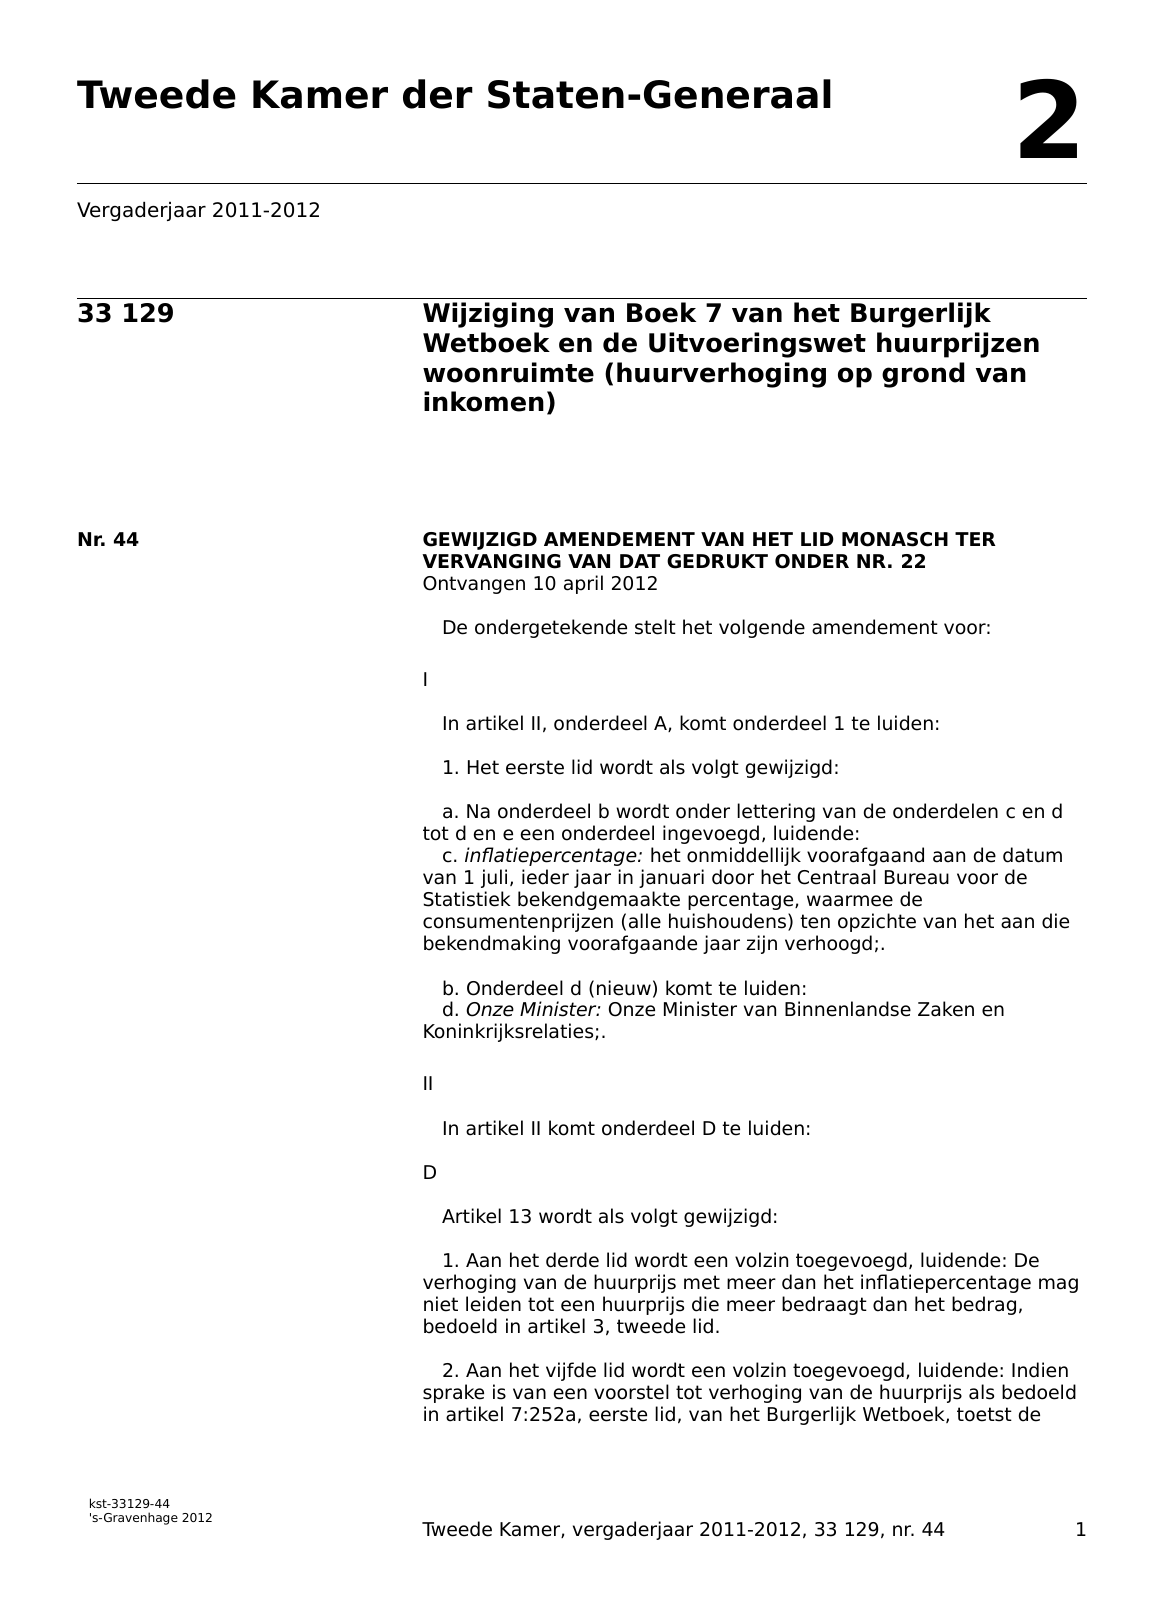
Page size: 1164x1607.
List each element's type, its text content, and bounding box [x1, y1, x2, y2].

text kst-33129-44 [88, 1497, 323, 1511]
table_header 2 [886, 59, 1087, 183]
text 1. Het eerste lid wordt als volgt gewijzigd: [422, 757, 1087, 779]
text D [422, 1162, 1087, 1184]
text b. Onderdeel d (nieuw) komt te luiden: [422, 977, 1087, 999]
table_cell Vergaderjaar 2011-2012 [77, 184, 1087, 298]
text De ondergetekende stelt het volgende amendement voor: [422, 617, 1087, 639]
text a. Na onderdeel b wordt onder lettering van de onderdelen c en d tot d en e een onderdeel ingevoegd, luidende: [422, 801, 1087, 845]
text In artikel II komt onderdeel D te luiden: [422, 1117, 1087, 1139]
text In artikel II, onderdeel A, komt onderdeel 1 te luiden: [422, 713, 1087, 735]
table_header Tweede Kamer der Staten-Generaal [77, 59, 886, 183]
subtitle 33 129 Wijziging van Boek 7 van het Burgerlijk Wetboek en de Uitvoeringswet huurprijzen woonruimte (huurverhoging op grond van inkomen) [77, 299, 1087, 418]
text Artikel 13 wordt als volgt gewijzigd: [422, 1206, 1087, 1228]
text Ontvangen 10 april 2012 [422, 573, 1087, 595]
subtitle Nr. 44 GEWIJZIGD AMENDEMENT VAN HET LID MONASCH TER VERVANGING VAN DAT GEDRUKT ONDER NR. 22 [77, 529, 1087, 573]
text 1. Aan het derde lid wordt een volzin toegevoegd, luidende: De verhoging van de huurprijs met meer dan het inflatiepercentage mag niet leiden tot een huurprijs die meer bedraagt dan het bedrag, bedoeld in artikel 3, tweede lid. [422, 1250, 1087, 1338]
subtitle II [422, 1073, 1087, 1095]
subtitle I [422, 669, 1087, 691]
text 2. Aan het vijfde lid wordt een volzin toegevoegd, luidende: Indien sprake is van een voorstel tot verhoging van de huurprijs als bedoeld in artikel 7:252a, eerste lid, van het Burgerlijk Wetboek, toetst de [422, 1360, 1087, 1426]
text d. Onze Minister: Onze Minister van Binnenlandse Zaken en Koninkrijksrelaties;. [422, 999, 1087, 1043]
text 's-Gravenhage 2012 [88, 1511, 323, 1525]
text c. inflatiepercentage: het onmiddellijk voorafgaand aan de datum van 1 juli, ieder jaar in januari door het Centraal Bureau voor de Statistiek bekendgemaakte percentage, waarmee de consumentenprijzen (alle huishoudens) ten opzichte van het aan die bekendmaking voorafgaande jaar zijn verhoogd;. [422, 845, 1087, 955]
